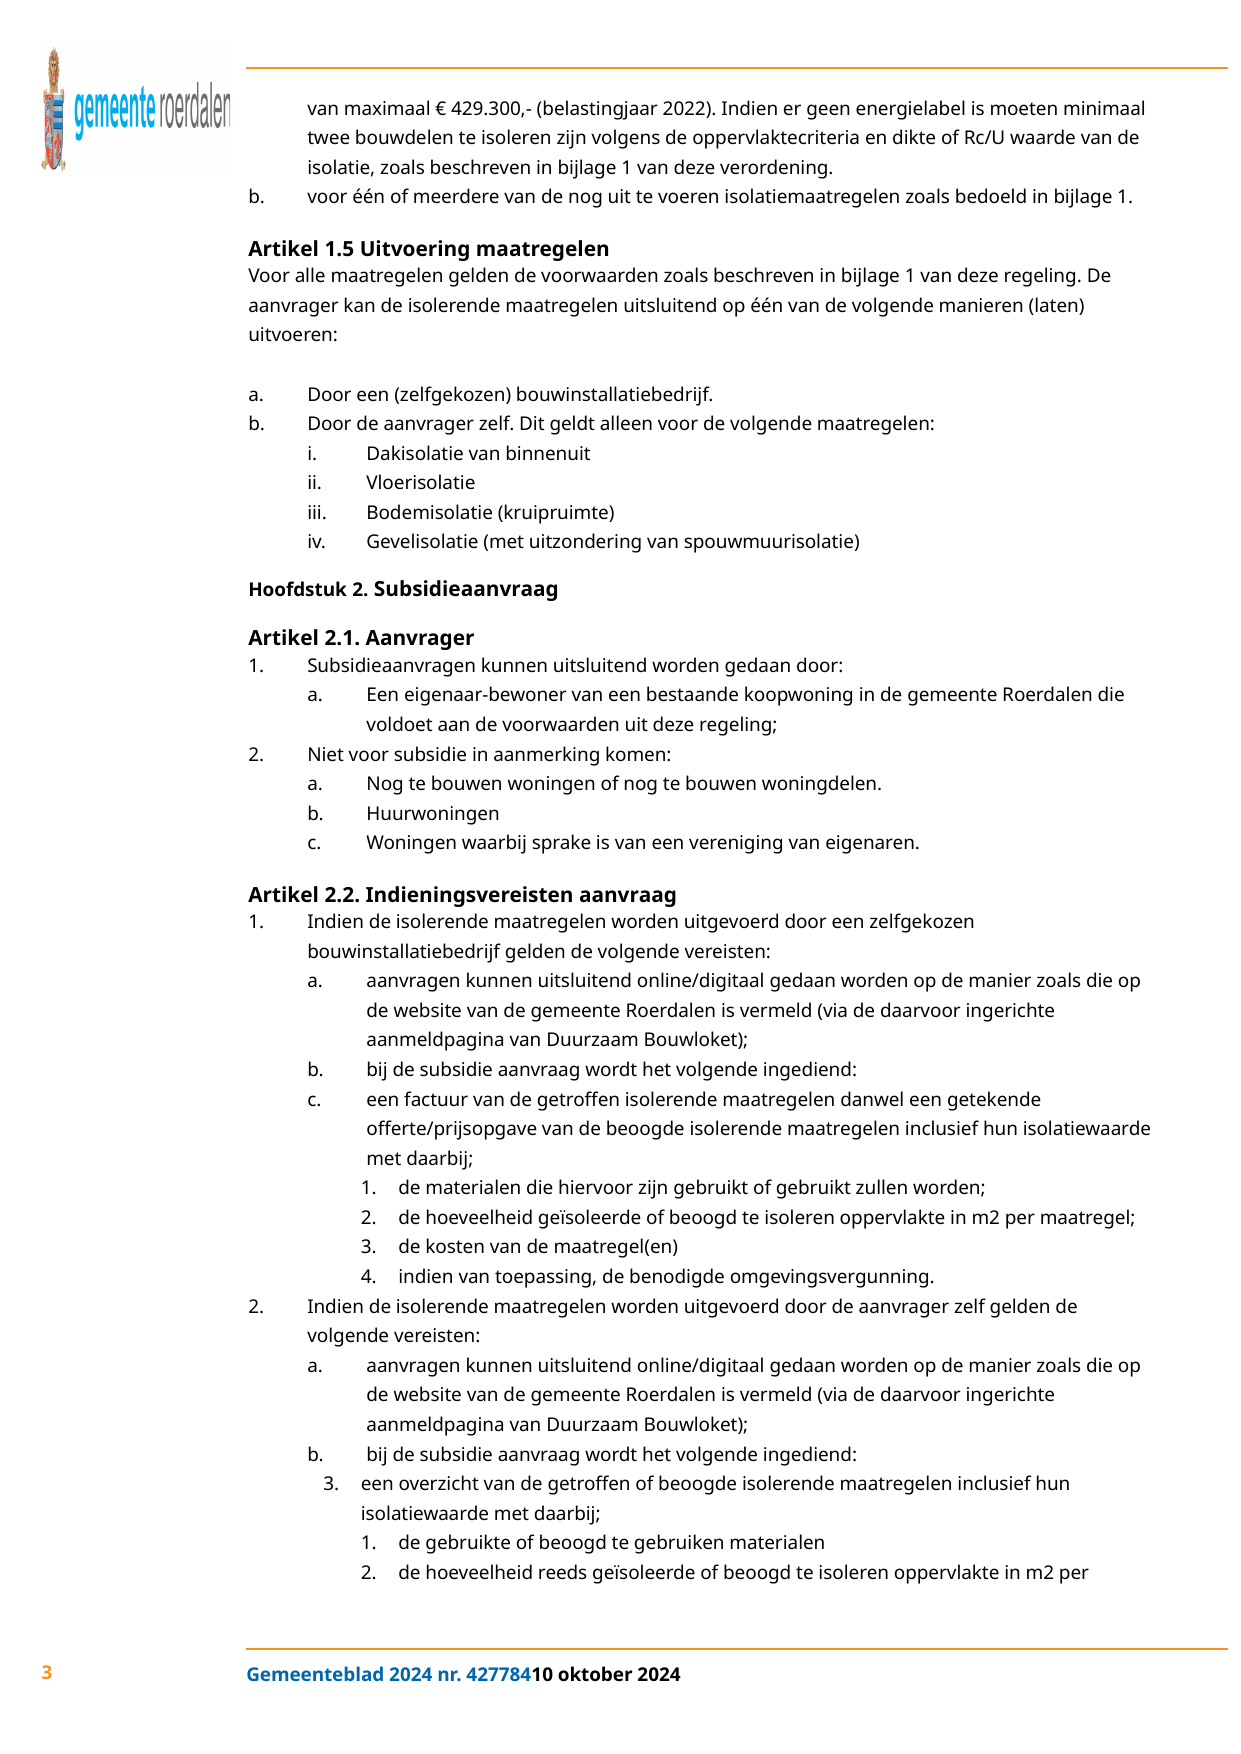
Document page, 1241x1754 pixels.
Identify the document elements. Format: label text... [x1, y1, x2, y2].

list van maximaal € 429.300,- (belastingjaar 2022). Indien er geen energielabel is moeten minimaal twee bouwdelen te isoleren zijn volgens de oppervlaktecriteria en dikte of Rc/U waarde van de isolatie, zoals beschreven in bijlage 1 van deze verordening. [248, 95, 1152, 180]
list bij de subsidie aanvraag wordt het volgende ingediend: [307, 1056, 1152, 1082]
list Bodemisolatie (kruipruimte) [307, 499, 1152, 525]
text Artikel 2.1. Aanvrager [248, 623, 1152, 652]
text Hoofdstuk 2. Subsidieaanvraag [248, 574, 1152, 603]
list de hoeveelheid reeds geïsoleerde of beoogd te isoleren oppervlakte in m2 per [361, 1559, 1152, 1585]
list Indien de isolerende maatregelen worden uitgevoerd door een zelfgekozen bouwinstallatiebedrijf gelden de volgende vereisten: [248, 908, 1152, 964]
list aanvragen kunnen uitsluitend online/digitaal gedaan worden op de manier zoals die op de website van de gemeente Roerdalen is vermeld (via de daarvoor ingerichte aanmeldpagina van Duurzaam Bouwloket); [307, 1352, 1152, 1437]
list aanvragen kunnen uitsluitend online/digitaal gedaan worden op de manier zoals die op de website van de gemeente Roerdalen is vermeld (via de daarvoor ingerichte aanmeldpagina van Duurzaam Bouwloket); [307, 967, 1152, 1052]
list Subsidieaanvragen kunnen uitsluitend worden gedaan door: [248, 652, 1152, 678]
list Gevelisolatie (met uitzondering van spouwmuurisolatie) [307, 529, 1152, 554]
text Voor alle maatregelen gelden de voorwaarden zoals beschreven in bijlage 1 van deze regeling. De aanvrager kan de isolerende maatregelen uitsluitend op één van de volgende manieren (laten) uitvoeren: [248, 262, 1152, 347]
list bij de subsidie aanvraag wordt het volgende ingediend: [307, 1441, 1152, 1467]
list de hoeveelheid geïsoleerde of beoogd te isoleren oppervlakte in m2 per maatregel; [361, 1204, 1152, 1230]
list indien van toepassing, de benodigde omgevingsvergunning. [361, 1263, 1152, 1289]
list een factuur van de getroffen isolerende maatregelen danwel een getekende offerte/prijsopgave van de beoogde isolerende maatregelen inclusief hun isolatiewaarde met daarbij; [307, 1086, 1152, 1171]
list Nog te bouwen woningen of nog te bouwen woningdelen. [307, 770, 1152, 796]
picture [41, 47, 231, 172]
list Huurwoningen [307, 800, 1152, 826]
list Door een (zelfgekozen) bouwinstallatiebedrijf. [248, 381, 1152, 406]
list de gebruikte of beoogd te gebruiken materialen [361, 1529, 1152, 1555]
list de materialen die hiervoor zijn gebruikt of gebruikt zullen worden; [361, 1174, 1152, 1200]
text Artikel 1.5 Uitvoering maatregelen [248, 234, 1152, 262]
text Artikel 2.2. Indieningsvereisten aanvraag [248, 880, 1152, 908]
list Een eigenaar-bewoner van een bestaande koopwoning in de gemeente Roerdalen die voldoet aan de voorwaarden uit deze regeling; [307, 682, 1152, 737]
list Niet voor subsidie in aanmerking komen: [248, 741, 1152, 766]
list een overzicht van de getroffen of beoogde isolerende maatregelen inclusief hun isolatiewaarde met daarbij; [323, 1470, 1152, 1526]
list de kosten van de maatregel(en) [361, 1234, 1152, 1259]
list Dakisolatie van binnenuit [307, 440, 1152, 466]
list Vloerisolatie [307, 469, 1152, 495]
list Woningen waarbij sprake is van een vereniging van eigenaren. [307, 829, 1152, 855]
list Indien de isolerende maatregelen worden uitgevoerd door de aanvrager zelf gelden de volgende vereisten: [248, 1293, 1152, 1348]
list Door de aanvrager zelf. Dit geldt alleen voor de volgende maatregelen: [248, 410, 1152, 436]
list voor één of meerdere van de nog uit te voeren isolatiemaatregelen zoals bedoeld in bijlage 1. [248, 183, 1152, 209]
